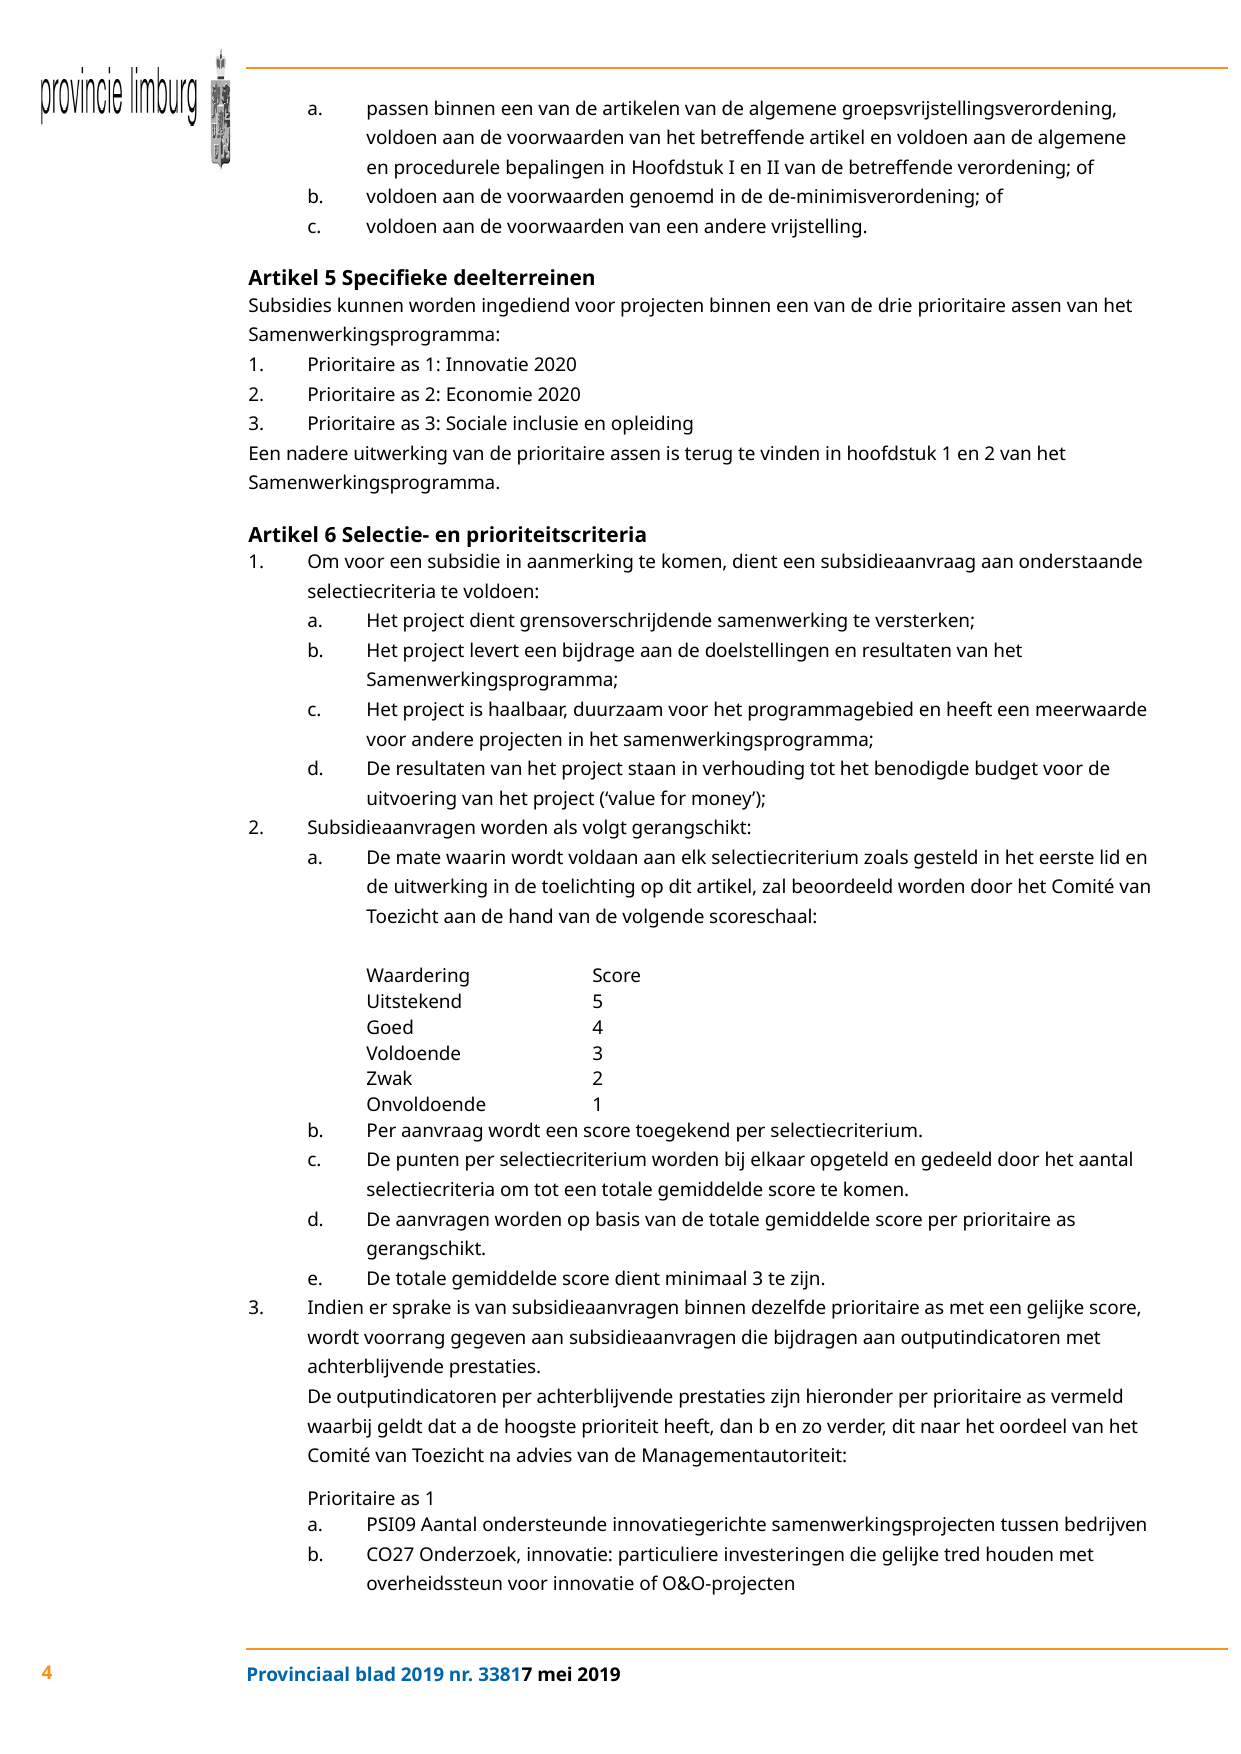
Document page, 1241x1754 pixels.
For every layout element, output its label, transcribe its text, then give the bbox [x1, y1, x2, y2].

list voldoen aan de voorwaarden van een andere vrijstelling. [307, 213, 1152, 239]
table_cell Goed [366, 1014, 592, 1040]
list De resultaten van het project staan in verhouding tot het benodigde budget voor de uitvoering van het project (‘value for money’); [307, 755, 1152, 811]
table_cell 4 [592, 1014, 1240, 1040]
table_header Score [592, 963, 1240, 988]
list De outputindicatoren per achterblijvende prestaties zijn hieronder per prioritaire as vermeld waarbij geldt dat a de hoogste prioriteit heeft, dan b en zo verder, dit naar het oordeel van het Comité van Toezicht na advies van de Managementautoriteit: [248, 1383, 1152, 1468]
list Prioritaire as 3: Sociale inclusie en opleiding [248, 410, 1152, 436]
list De punten per selectiecriterium worden bij elkaar opgeteld en gedeeld door het aantal selectiecriteria om tot een totale gemiddelde score te komen. [307, 1147, 1152, 1202]
list De mate waarin wordt voldaan aan elk selectiecriterium zoals gesteld in het eerste lid en de uitwerking in de toelichting op dit artikel, zal beoordeeld worden door het Comité van Toezicht aan de hand van de volgende scoreschaal: [307, 844, 1152, 929]
text Subsidies kunnen worden ingediend voor projecten binnen een van de drie prioritaire assen van het Samenwerkingsprogramma: [248, 292, 1152, 347]
table_header Waardering [366, 963, 592, 988]
table_cell Uitstekend [366, 988, 592, 1014]
list CO27 Onderzoek, innovatie: particuliere investeringen die gelijke tred houden met overheidssteun voor innovatie of O&O-projecten [307, 1541, 1152, 1596]
table_cell 1 [592, 1091, 1240, 1117]
picture [41, 47, 231, 172]
list Prioritaire as 2: Economie 2020 [248, 381, 1152, 406]
text Artikel 6 Selectie- en prioriteitscriteria [248, 520, 1152, 548]
list Per aanvraag wordt een score toegekend per selectiecriterium. [307, 1117, 1152, 1143]
list Prioritaire as 1: Innovatie 2020 [248, 351, 1152, 377]
list Prioritaire as 1 [248, 1486, 1152, 1511]
list Het project levert een bijdrage aan de doelstellingen en resultaten van het Samenwerkingsprogramma; [307, 637, 1152, 692]
text Artikel 5 Specifieke deelterreinen [248, 263, 1152, 292]
list Indien er sprake is van subsidieaanvragen binnen dezelfde prioritaire as met een gelijke score, wordt voorrang gegeven aan subsidieaanvragen die bijdragen aan outputindicatoren met achterblijvende prestaties. [248, 1294, 1152, 1379]
list De totale gemiddelde score dient minimaal 3 te zijn. [307, 1265, 1152, 1291]
list De aanvragen worden op basis van de totale gemiddelde score per prioritaire as gerangschikt. [307, 1206, 1152, 1261]
text Een nadere uitwerking van de prioritaire assen is terug te vinden in hoofdstuk 1 en 2 van het Samenwerkingsprogramma. [248, 440, 1152, 495]
table_cell Voldoende [366, 1040, 592, 1066]
table_cell Onvoldoende [366, 1091, 592, 1117]
table_cell 5 [592, 988, 1240, 1014]
table_cell Zwak [366, 1066, 592, 1091]
list Subsidieaanvragen worden als volgt gerangschikt: [248, 814, 1152, 840]
list PSI09 Aantal ondersteunde innovatiegerichte samenwerkingsprojecten tussen bedrijven [307, 1511, 1152, 1537]
list voldoen aan de voorwaarden genoemd in de de-minimisverordening; of [307, 183, 1152, 209]
list passen binnen een van de artikelen van de algemene groepsvrijstellingsverordening, voldoen aan de voorwaarden van het betreffende artikel en voldoen aan de algemene en procedurele bepalingen in Hoofdstuk I en II van de betreffende verordening; of [307, 95, 1152, 180]
list Het project is haalbaar, duurzaam voor het programmagebied en heeft een meerwaarde voor andere projecten in het samenwerkingsprogramma; [307, 696, 1152, 752]
table_cell 2 [592, 1066, 1240, 1091]
list Het project dient grensoverschrijdende samenwerking te versterken; [307, 607, 1152, 633]
table_cell 3 [592, 1040, 1240, 1066]
list Om voor een subsidie in aanmerking te komen, dient een subsidieaanvraag aan onderstaande selectiecriteria te voldoen: [248, 548, 1152, 604]
